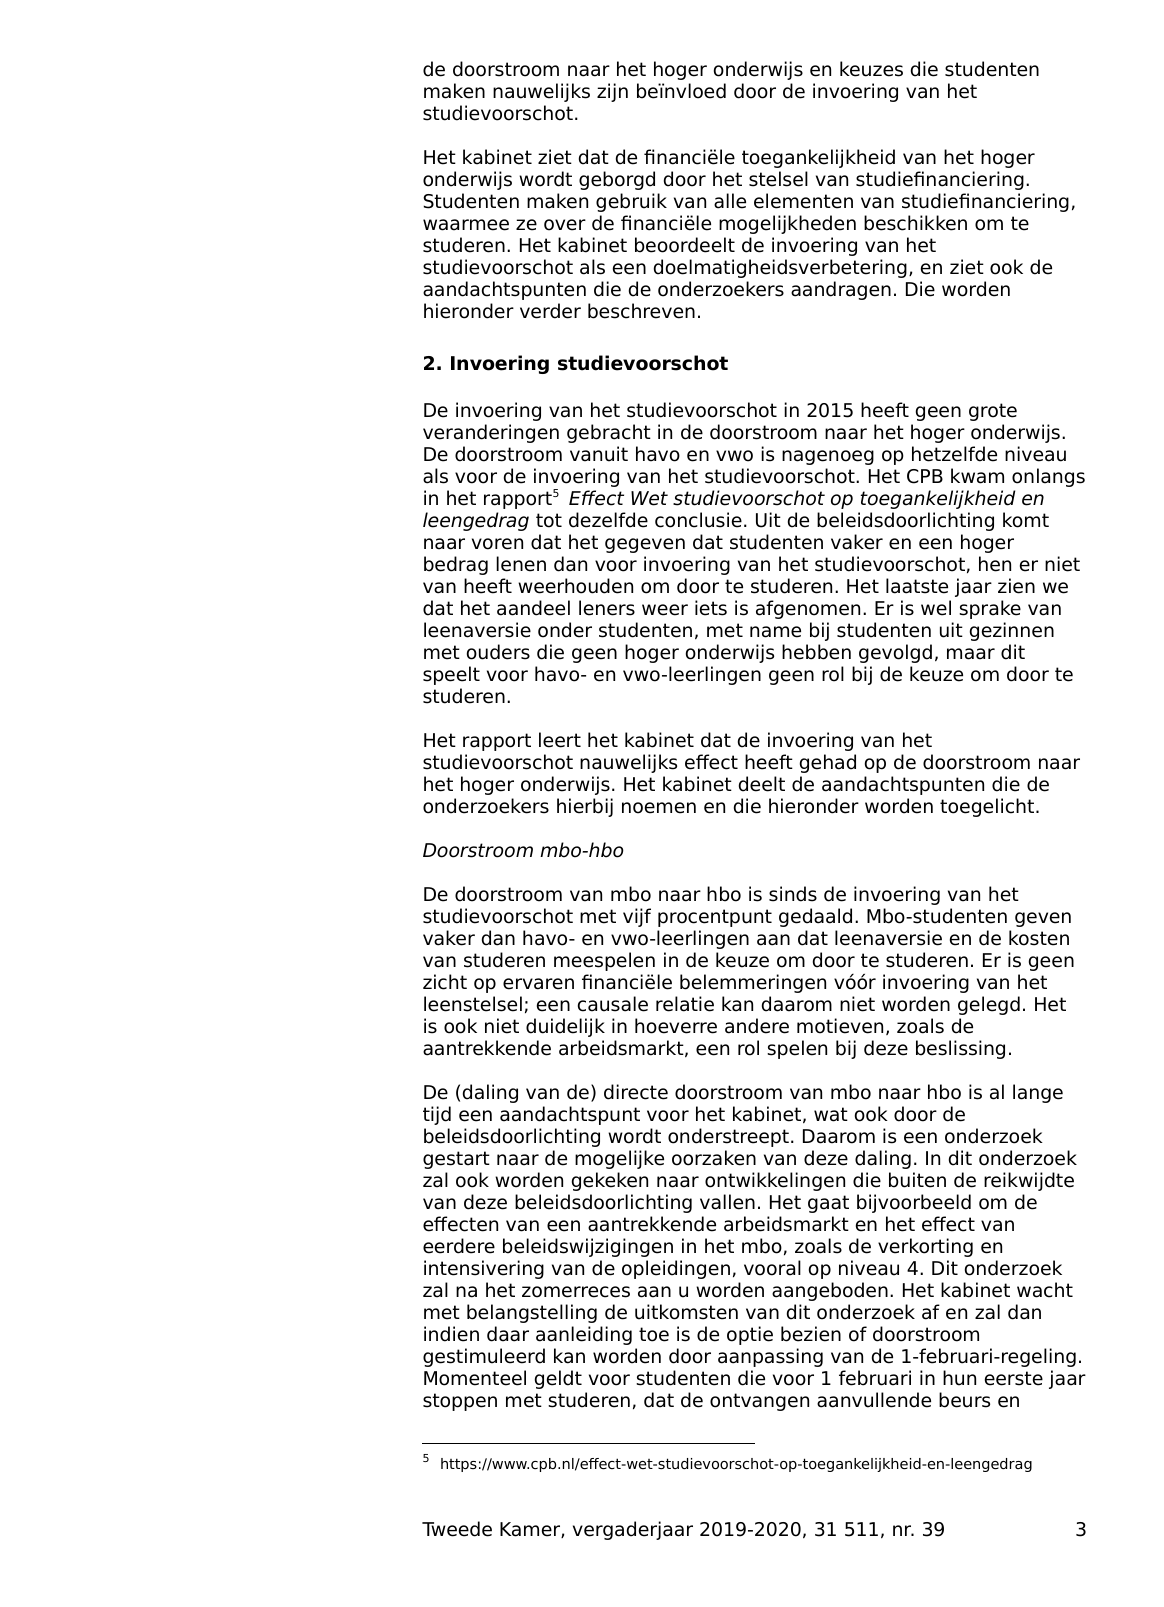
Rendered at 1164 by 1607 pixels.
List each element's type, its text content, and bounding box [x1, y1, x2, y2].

text Het rapport leert het kabinet dat de invoering van het studievoorschot nauwelijks effect heeft gehad op de doorstroom naar het hoger onderwijs. Het kabinet deelt de aandachtspunten die de onderzoekers hierbij noemen en die hieronder worden toegelicht. [422, 730, 1087, 818]
text De doorstroom van mbo naar hbo is sinds de invoering van het studievoorschot met vijf procentpunt gedaald. Mbo-studenten geven vaker dan havo- en vwo-leerlingen aan dat leenaversie en de kosten van studeren meespelen in de keuze om door te studeren. Er is geen zicht op ervaren financiële belemmeringen vóór invoering van het leenstelsel; een causale relatie kan daarom niet worden gelegd. Het is ook niet duidelijk in hoeverre andere motieven, zoals de aantrekkende arbeidsmarkt, een rol spelen bij deze beslissing. [422, 884, 1087, 1060]
text https://www.cpb.nl/effect-wet-studievoorschot-op-toegankelijkheid-en-leengedrag [422, 1452, 1087, 1474]
text Het kabinet ziet dat de financiële toegankelijkheid van het hoger onderwijs wordt geborgd door het stelsel van studiefinanciering. Studenten maken gebruik van alle elementen van studiefinanciering, waarmee ze over de financiële mogelijkheden beschikken om te studeren. Het kabinet beoordeelt de invoering van het studievoorschot als een doelmatigheidsverbetering, en ziet ook de aandachtspunten die de onderzoekers aandragen. Die worden hieronder verder beschreven. [422, 147, 1087, 323]
subtitle 2. Invoering studievoorschot [422, 353, 1087, 375]
text De invoering van het studievoorschot in 2015 heeft geen grote veranderingen gebracht in de doorstroom naar het hoger onderwijs. De doorstroom vanuit havo en vwo is nagenoeg op hetzelfde niveau als voor de invoering van het studievoorschot. Het CPB kwam onlangs in het rapport Effect Wet studievoorschot op toegankelijkheid en leengedrag tot dezelfde conclusie. Uit de beleidsdoorlichting komt naar voren dat het gegeven dat studenten vaker en een hoger bedrag lenen dan voor invoering van het studievoorschot, hen er niet van heeft weerhouden om door te studeren. Het laatste jaar zien we dat het aandeel leners weer iets is afgenomen. Er is wel sprake van leenaversie onder studenten, met name bij studenten uit gezinnen met ouders die geen hoger onderwijs hebben gevolgd, maar dit speelt voor havo- en vwo-leerlingen geen rol bij de keuze om door te studeren. [422, 400, 1087, 708]
text De (daling van de) directe doorstroom van mbo naar hbo is al lange tijd een aandachtspunt voor het kabinet, wat ook door de beleidsdoorlichting wordt onderstreept. Daarom is een onderzoek gestart naar de mogelijke oorzaken van deze daling. In dit onderzoek zal ook worden gekeken naar ontwikkelingen die buiten de reikwijdte van deze beleidsdoorlichting vallen. Het gaat bijvoorbeeld om de effecten van een aantrekkende arbeidsmarkt en het effect van eerdere beleidswijzigingen in het mbo, zoals de verkorting en intensivering van de opleidingen, vooral op niveau 4. Dit onderzoek zal na het zomerreces aan u worden aangeboden. Het kabinet wacht met belangstelling de uitkomsten van dit onderzoek af en zal dan indien daar aanleiding toe is de optie bezien of doorstroom gestimuleerd kan worden door aanpassing van de 1-februari-regeling. Momenteel geldt voor studenten die voor 1 februari in hun eerste jaar stoppen met studeren, dat de ontvangen aanvullende beurs en [422, 1082, 1087, 1412]
subtitle Doorstroom mbo-hbo [422, 840, 1087, 862]
text de doorstroom naar het hoger onderwijs en keuzes die studenten maken nauwelijks zijn beïnvloed door de invoering van het studievoorschot. [422, 59, 1087, 125]
